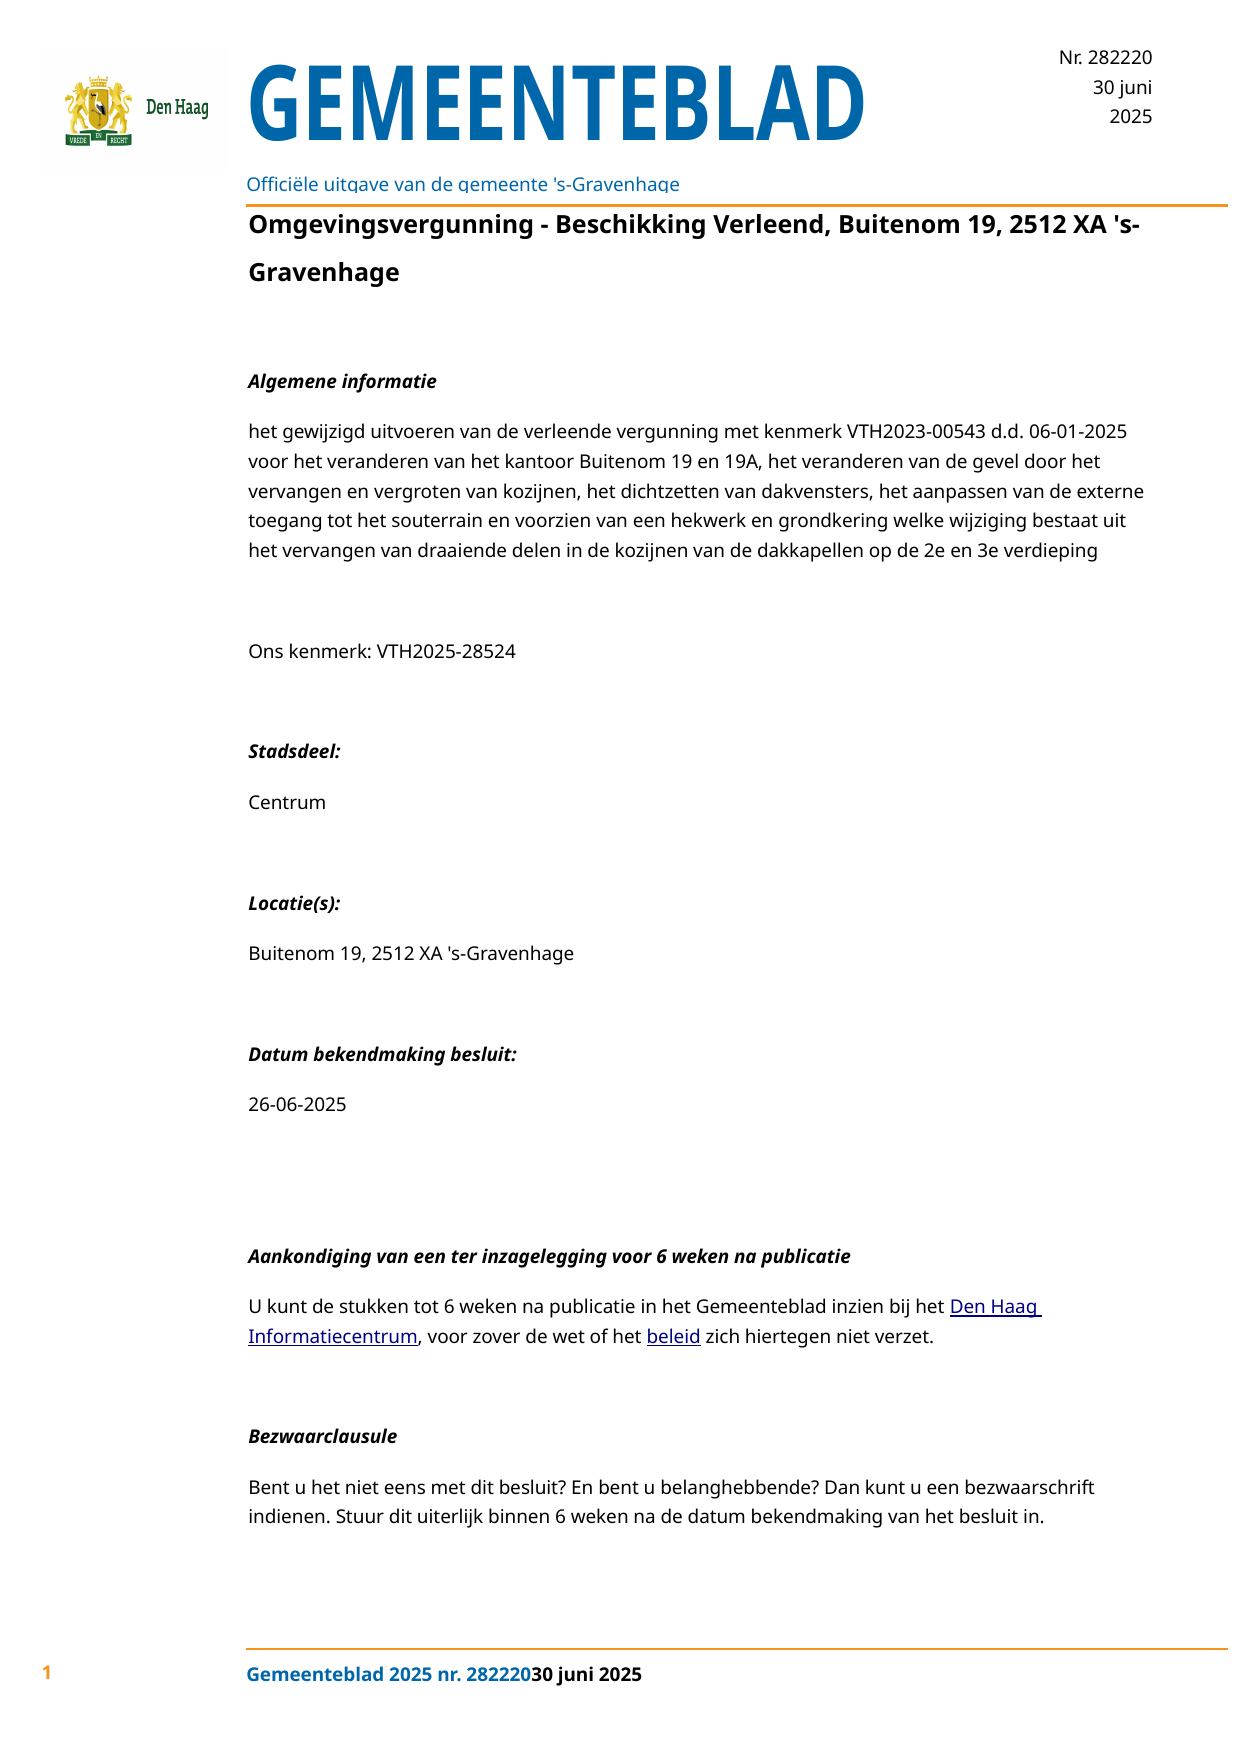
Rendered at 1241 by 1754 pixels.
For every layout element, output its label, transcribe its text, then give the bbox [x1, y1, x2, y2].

text Stadsdeel: [248, 739, 1152, 764]
text U kunt de stukken tot 6 weken na publicatie in het Gemeenteblad inzien bij het Den Haag Informatiecentrum, voor zover de wet of het beleid zich hiertegen niet verzet. [248, 1293, 1152, 1349]
text Algemene informatie [248, 368, 1152, 394]
text Locatie(s): [248, 890, 1152, 916]
text Omgevingsvergunning - Beschikking Verleend, Buitenom 19, 2512 XA 's-Gravenhage [248, 207, 1152, 288]
text Datum bekendmaking besluit: [248, 1041, 1152, 1067]
text Buitenom 19, 2512 XA 's-Gravenhage [248, 940, 1152, 966]
text Ons kenmerk: VTH2025-28524 [248, 638, 1152, 664]
text het gewijzigd uitvoeren van de verleende vergunning met kenmerk VTH2023-00543 d.d. 06-01-2025 voor het veranderen van het kantoor Buitenom 19 en 19A, het veranderen van de gevel door het vervangen en vergroten van kozijnen, het dichtzetten van dakvensters, het aanpassen van de externe toegang tot het souterrain en voorzien van een hekwerk en grondkering welke wijziging bestaat uit het vervangen van draaiende delen in de kozijnen van de dakkapellen op de 2e en 3e verdieping [248, 419, 1152, 563]
picture [41, 47, 231, 172]
text Bezwaarclausule [248, 1424, 1152, 1449]
text Aankondiging van een ter inzagelegging voor 6 weken na publicatie [248, 1243, 1152, 1269]
text Bent u het niet eens met dit besluit? En bent u belanghebbende? Dan kunt u een bezwaarschrift indienen. Stuur dit uiterlijk binnen 6 weken na de datum bekendmaking van het besluit in. [248, 1474, 1152, 1529]
text 26-06-2025 [248, 1092, 1152, 1117]
text Centrum [248, 789, 1152, 815]
